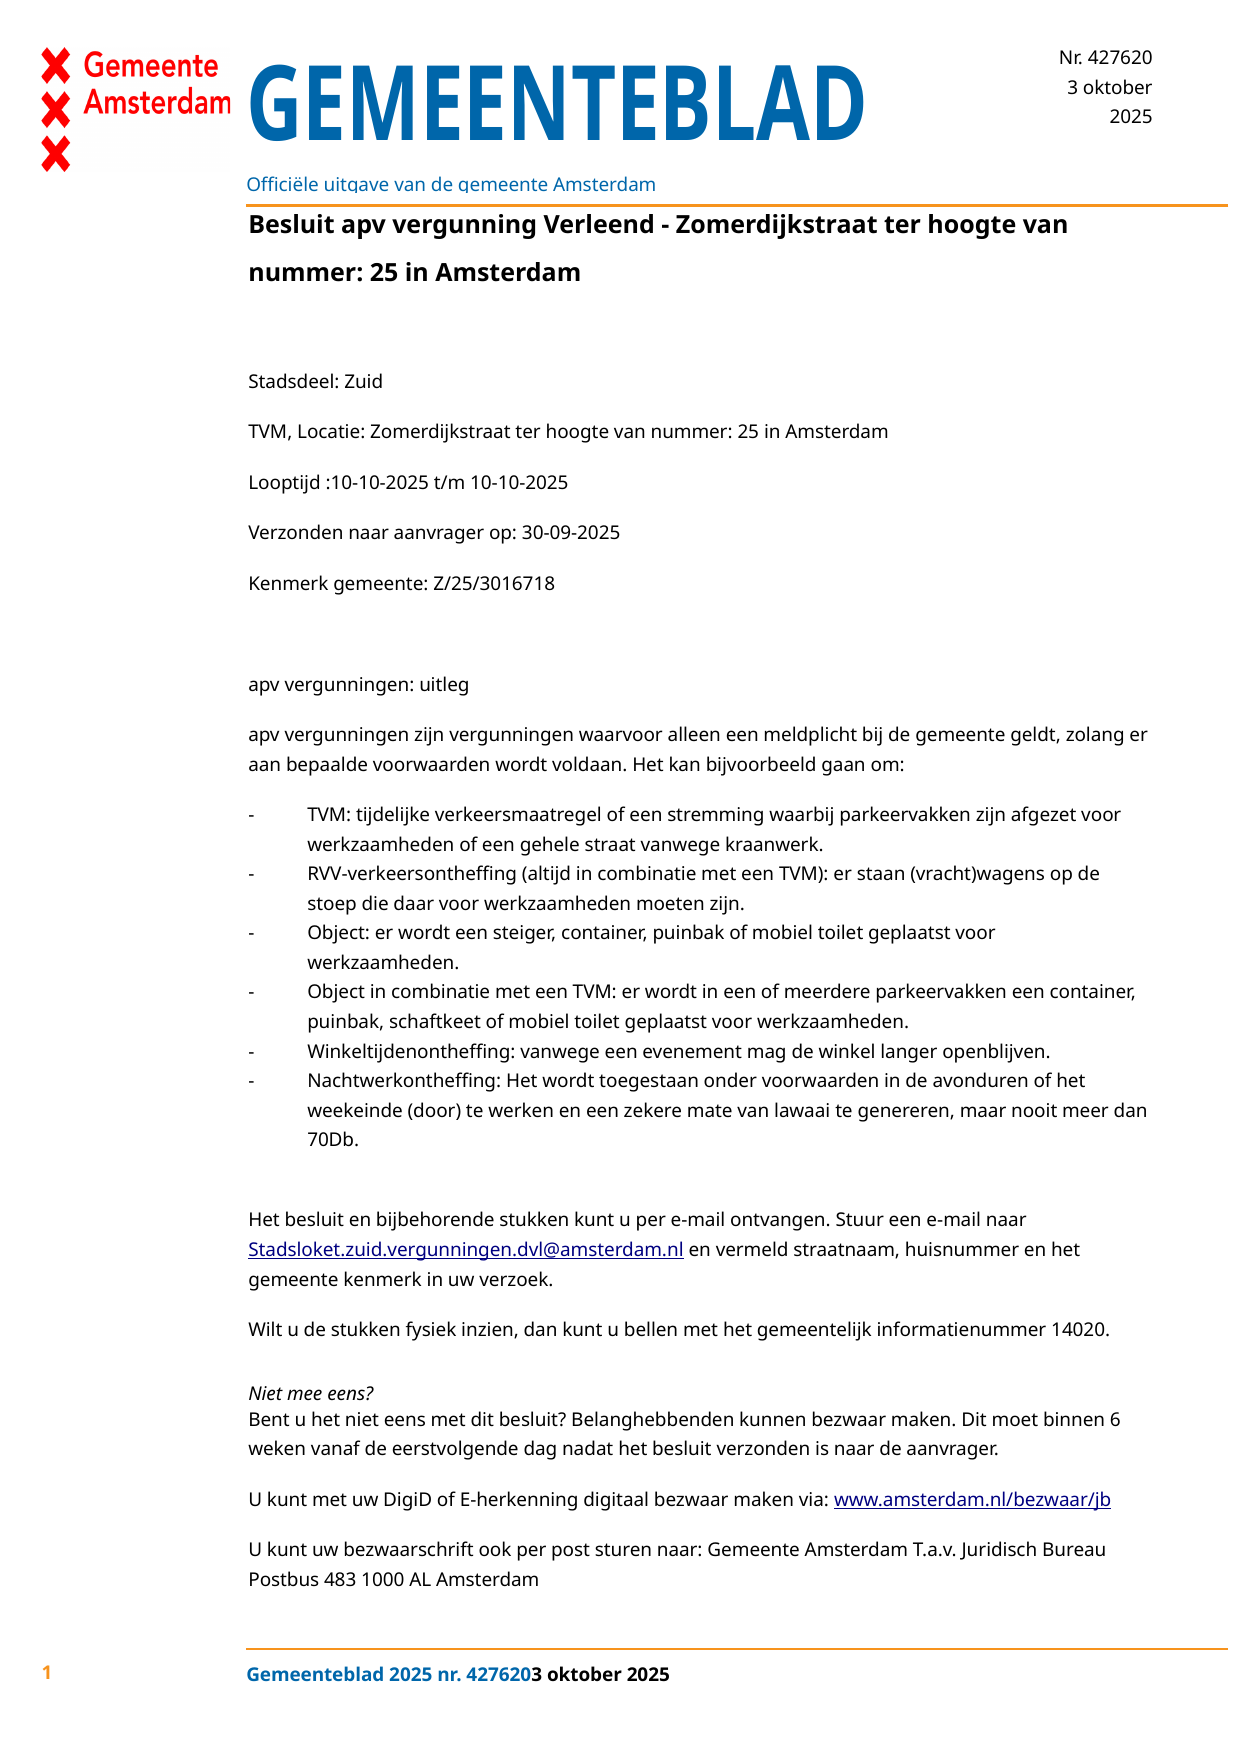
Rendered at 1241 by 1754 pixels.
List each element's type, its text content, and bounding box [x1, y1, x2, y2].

text Bent u het niet eens met dit besluit? Belanghebbenden kunnen bezwaar maken. Dit moet binnen 6 weken vanaf de eerstvolgende dag nadat het besluit verzonden is naar de aanvrager. [248, 1406, 1152, 1461]
text Het besluit en bijbehorende stukken kunt u per e-mail ontvangen. Stuur een e-mail naar Stadsloket.zuid.vergunningen.dvl@amsterdam.nl en vermeld straatnaam, huisnummer en het gemeente kenmerk in uw verzoek. [248, 1207, 1152, 1292]
list TVM: tijdelijke verkeersmaatregel of een stremming waarbij parkeervakken zijn afgezet voor werkzaamheden of een gehele straat vanwege kraanwerk. [248, 801, 1152, 857]
list Nachtwerkontheffing: Het wordt toegestaan onder voorwaarden in de avonduren of het weekeinde (door) te werken en een zekere mate van lawaai te genereren, maar nooit meer dan 70Db. [248, 1067, 1152, 1152]
text Niet mee eens? [248, 1380, 1152, 1406]
text U kunt met uw DigiD of E-herkenning digitaal bezwaar maken via: www.amsterdam.nl/bezwaar/jb [248, 1486, 1152, 1512]
text Wilt u de stukken fysiek inzien, dan kunt u bellen met het gemeentelijk informatienummer 14020. [248, 1316, 1152, 1342]
list Object in combinatie met een TVM: er wordt in een of meerdere parkeervakken een container, puinbak, schaftkeet of mobiel toilet geplaatst voor werkzaamheden. [248, 979, 1152, 1034]
text apv vergunningen zijn vergunningen waarvoor alleen een meldplicht bij de gemeente geldt, zolang er aan bepaalde voorwaarden wordt voldaan. Het kan bijvoorbeeld gaan om: [248, 721, 1152, 777]
text U kunt uw bezwaarschrift ook per post sturen naar: Gemeente Amsterdam T.a.v. Juridisch Bureau Postbus 483 1000 AL Amsterdam [248, 1536, 1152, 1592]
text Kenmerk gemeente: Z/25/3016718 [248, 570, 1152, 596]
list Winkeltijdenontheffing: vanwege een evenement mag de winkel langer openblijven. [248, 1038, 1152, 1064]
text Verzonden naar aanvrager op: 30-09-2025 [248, 519, 1152, 545]
text Besluit apv vergunning Verleend - Zomerdijkstraat ter hoogte van nummer: 25 in Amsterdam [248, 207, 1152, 288]
text TVM, Locatie: Zomerdijkstraat ter hoogte van nummer: 25 in Amsterdam [248, 419, 1152, 444]
text Stadsdeel: Zuid [248, 368, 1152, 394]
list RVV-verkeersontheffing (altijd in combinatie met een TVM): er staan (vracht)wagens op de stoep die daar voor werkzaamheden moeten zijn. [248, 860, 1152, 916]
list Object: er wordt een steiger, container, puinbak of mobiel toilet geplaatst voor werkzaamheden. [248, 919, 1152, 975]
text apv vergunningen: uitleg [248, 671, 1152, 697]
text Looptijd :10-10-2025 t/m 10-10-2025 [248, 469, 1152, 495]
picture [41, 47, 231, 172]
